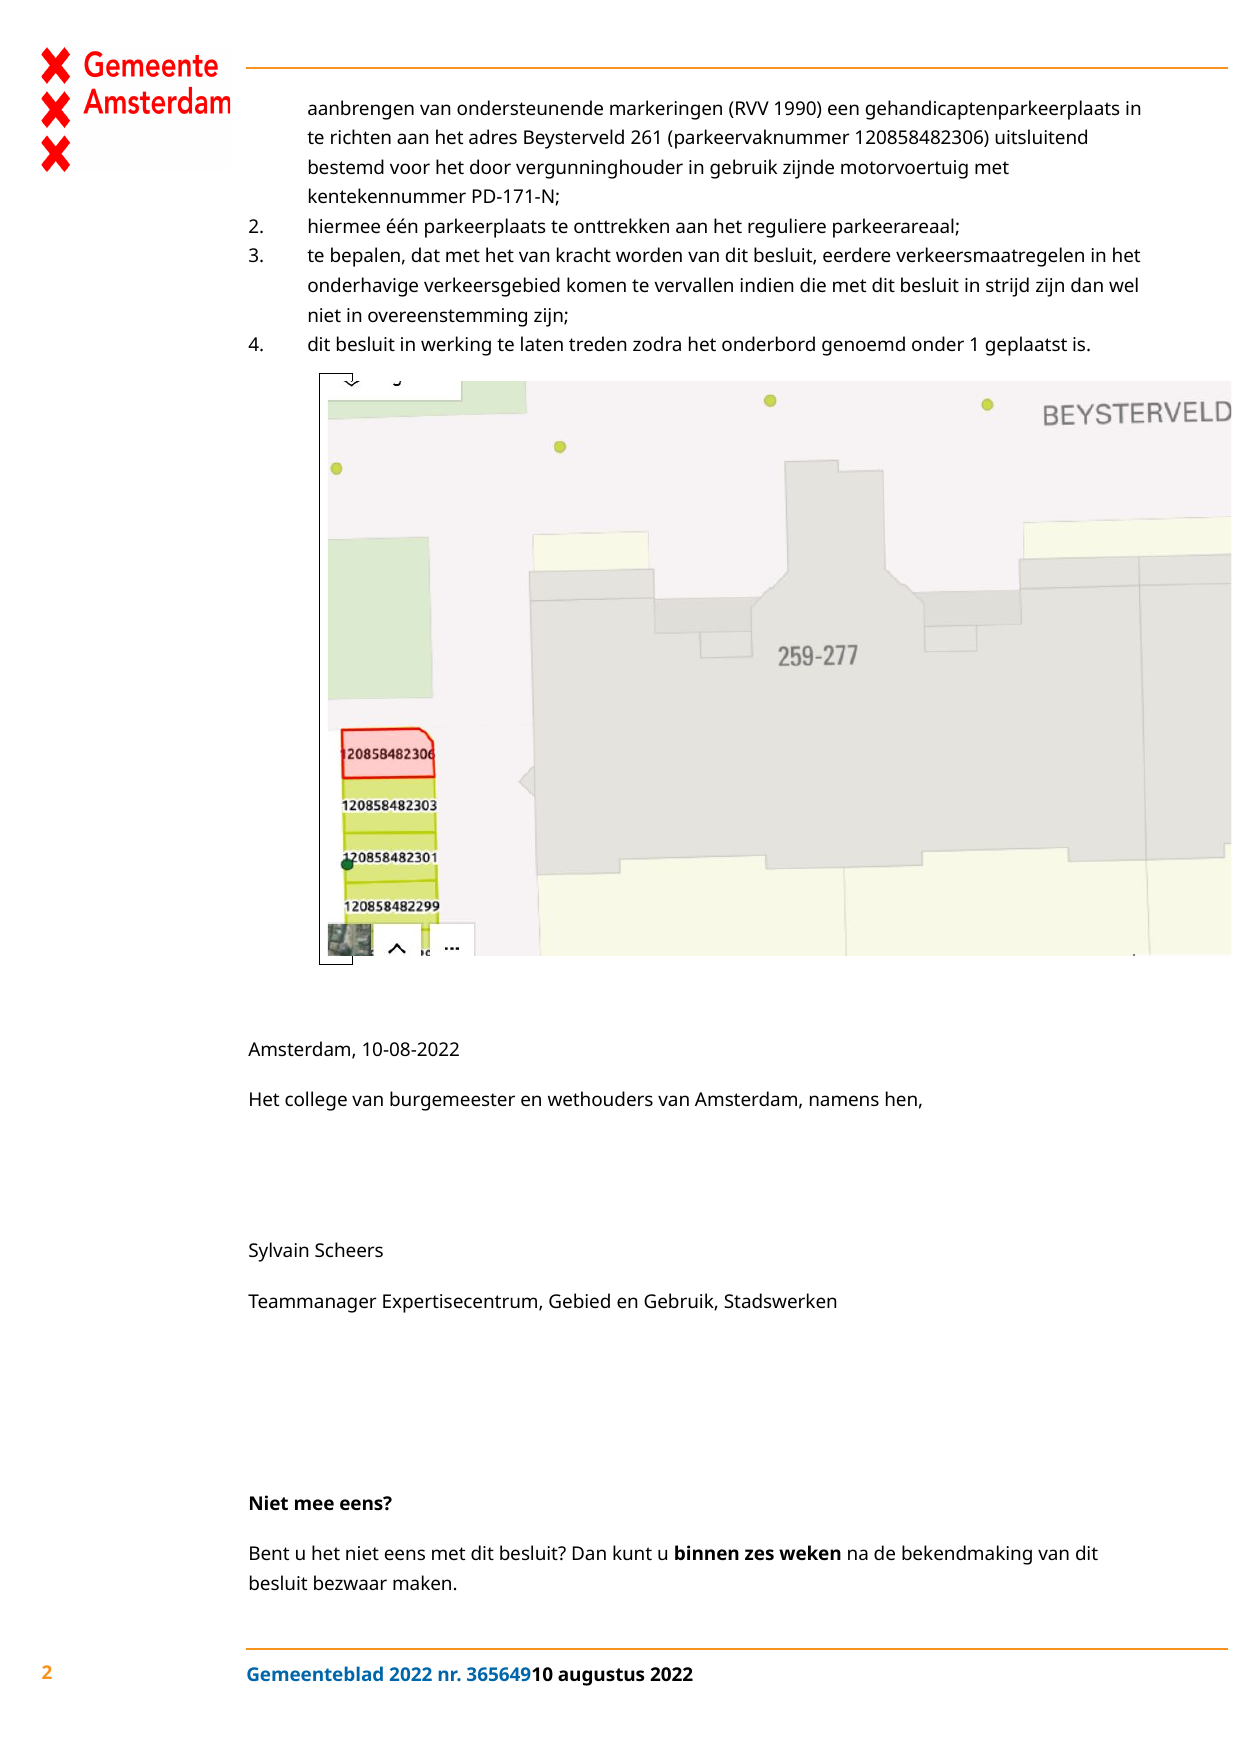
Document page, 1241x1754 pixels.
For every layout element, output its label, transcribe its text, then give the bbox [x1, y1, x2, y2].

list aanbrengen van ondersteunende markeringen (RVV 1990) een gehandicaptenparkeerplaats in te richten aan het adres Beysterveld 261 (parkeervaknummer 120858482306) uitsluitend bestemd voor het door vergunninghouder in gebruik zijnde motorvoertuig met kentekennummer PD-171-N; [248, 95, 1152, 209]
text Niet mee eens? [248, 1490, 1152, 1515]
list te bepalen, dat met het van kracht worden van dit besluit, eerdere verkeersmaatregelen in het onderhavige verkeersgebied komen te vervallen indien die met dit besluit in strijd zijn dan wel niet in overeenstemming zijn; [248, 243, 1152, 328]
list dit besluit in werking te laten treden zodra het onderbord genoemd onder 1 geplaatst is. [248, 331, 1152, 357]
text Bent u het niet eens met dit besluit? Dan kunt u binnen zes weken na de bekendmaking van dit besluit bezwaar maken. [248, 1540, 1152, 1595]
picture [327, 381, 1232, 956]
text Teammanager Expertisecentrum, Gebied en Gebruik, Stadswerken [248, 1288, 1152, 1314]
picture [41, 47, 231, 172]
text Amsterdam, 10-08-2022 [248, 1036, 1152, 1062]
list hiermee één parkeerplaats te onttrekken aan het reguliere parkeerareaal; [248, 213, 1152, 239]
text Sylvain Scheers [248, 1238, 1152, 1263]
text Het college van burgemeester en wethouders van Amsterdam, namens hen, [248, 1086, 1152, 1112]
